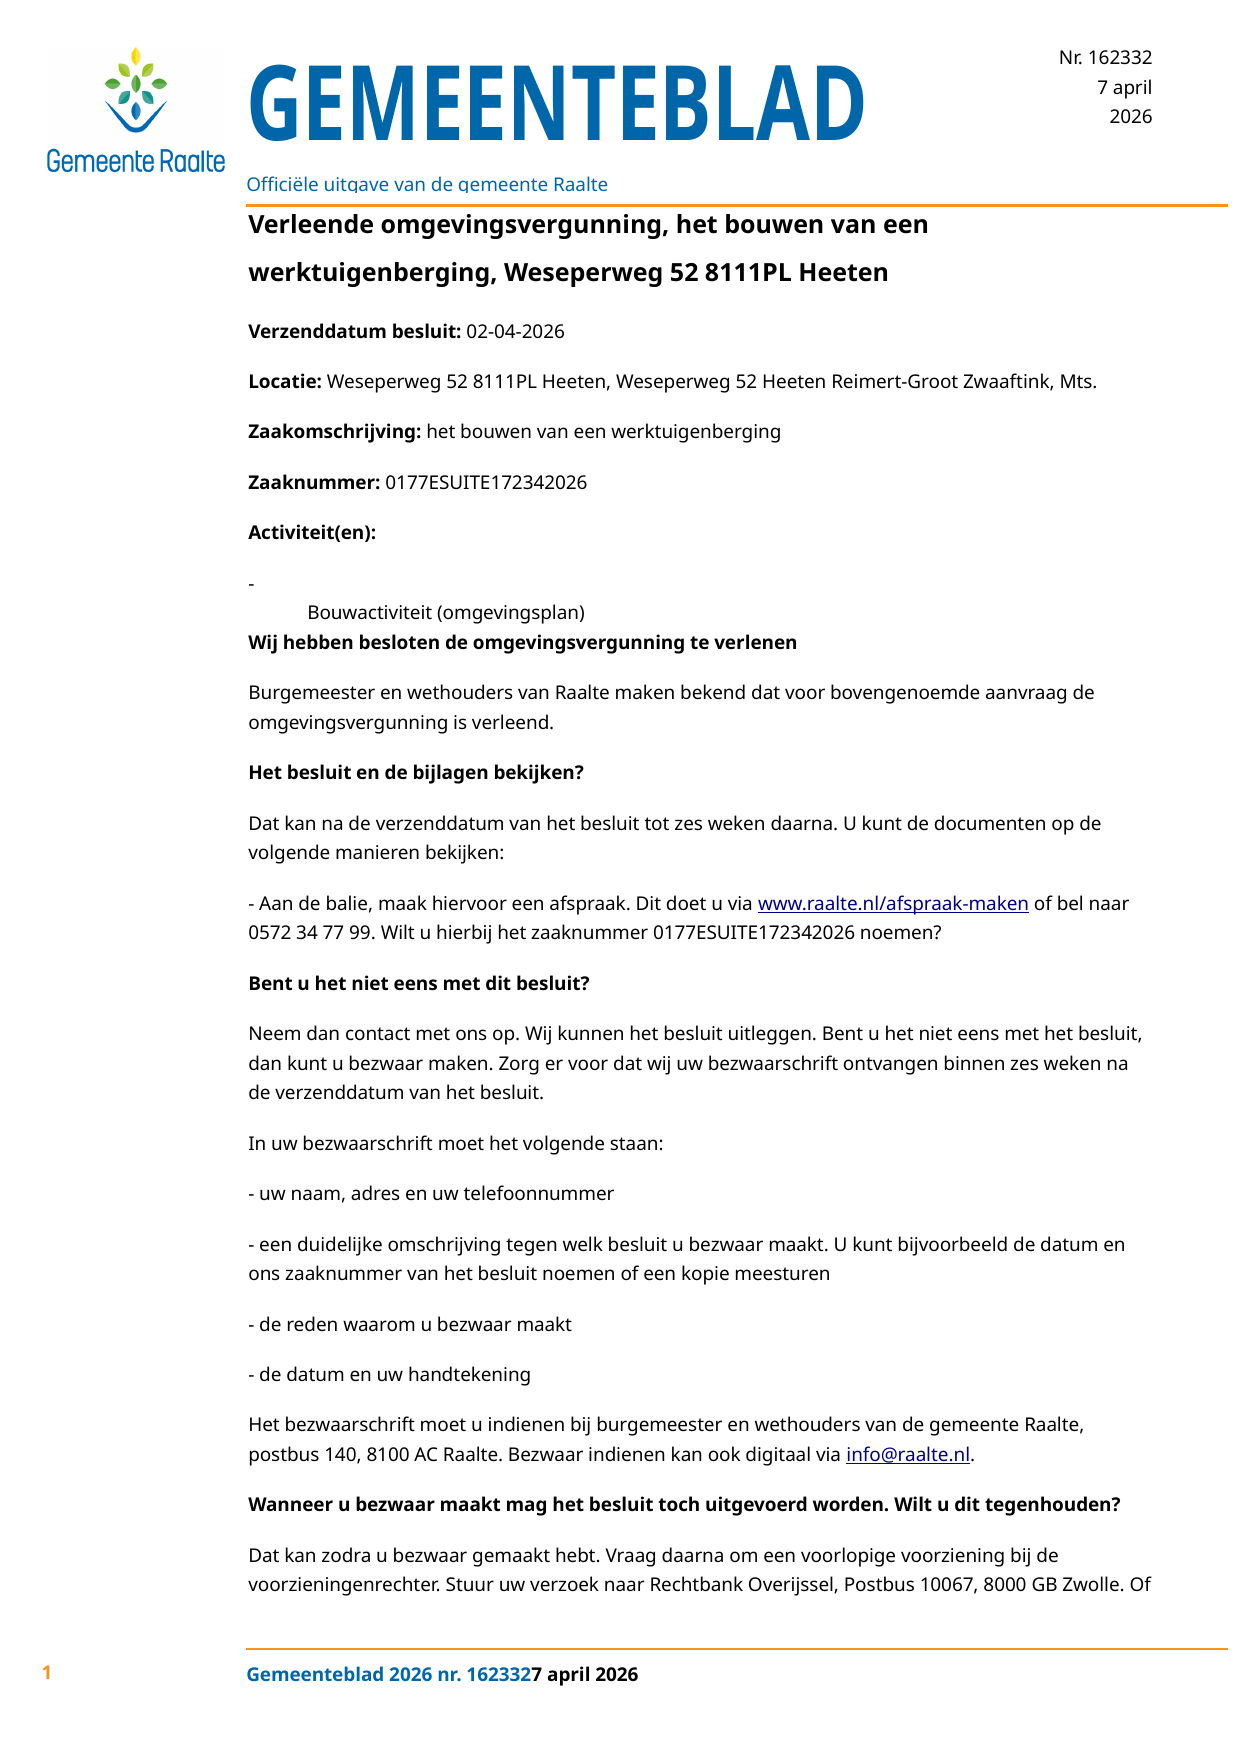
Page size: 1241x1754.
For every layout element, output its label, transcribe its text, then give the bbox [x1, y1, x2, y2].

list Bouwactiviteit (omgevingsplan) [248, 599, 1152, 625]
text - de datum en uw handtekening [248, 1361, 1152, 1387]
text Zaakomschrijving: het bouwen van een werktuigenberging [248, 419, 1152, 444]
text Neem dan contact met ons op. Wij kunnen het besluit uitleggen. Bent u het niet eens met het besluit, dan kunt u bezwaar maken. Zorg er voor dat wij uw bezwaarschrift ontvangen binnen zes weken na de verzenddatum van het besluit. [248, 1020, 1152, 1105]
text Verleende omgevingsvergunning, het bouwen van een werktuigenberging, Weseperweg 52 8111PL Heeten [248, 207, 1152, 288]
picture [41, 47, 231, 172]
text Activiteit(en): [248, 519, 1152, 545]
text Bent u het niet eens met dit besluit? [248, 970, 1152, 996]
text - de reden waarom u bezwaar maakt [248, 1311, 1152, 1337]
text Dat kan na de verzenddatum van het besluit tot zes weken daarna. U kunt de documenten op de volgende manieren bekijken: [248, 810, 1152, 865]
text - uw naam, adres en uw telefoonnummer [248, 1180, 1152, 1206]
text Wij hebben besloten de omgevingsvergunning te verlenen [248, 629, 1152, 655]
text Locatie: Weseperweg 52 8111PL Heeten, Weseperweg 52 Heeten Reimert-Groot Zwaaftink, Mts. [248, 368, 1152, 394]
text Het bezwaarschrift moet u indienen bij burgemeester en wethouders van de gemeente Raalte, postbus 140, 8100 AC Raalte. Bezwaar indienen kan ook digitaal via info@raalte.nl. [248, 1412, 1152, 1467]
text - een duidelijke omschrijving tegen welk besluit u bezwaar maakt. U kunt bijvoorbeeld de datum en ons zaaknummer van het besluit noemen of een kopie meesturen [248, 1231, 1152, 1286]
text Burgemeester en wethouders van Raalte maken bekend dat voor bovengenoemde aanvraag de omgevingsvergunning is verleend. [248, 679, 1152, 735]
text - Aan de balie, maak hiervoor een afspraak. Dit doet u via www.raalte.nl/afspraak-maken of bel naar 0572 34 77 99. Wilt u hierbij het zaaknummer 0177ESUITE172342026 noemen? [248, 890, 1152, 945]
text Dat kan zodra u bezwaar gemaakt hebt. Vraag daarna om een voorlopige voorziening bij de voorzieningenrechter. Stuur uw verzoek naar Rechtbank Overijssel, Postbus 10067, 8000 GB Zwolle. Of [248, 1542, 1152, 1597]
text In uw bezwaarschrift moet het volgende staan: [248, 1130, 1152, 1156]
text Wanneer u bezwaar maakt mag het besluit toch uitgevoerd worden. Wilt u dit tegenhouden? [248, 1492, 1152, 1517]
text Verzenddatum besluit: 02-04-2026 [248, 318, 1152, 344]
text Zaaknummer: 0177ESUITE172342026 [248, 469, 1152, 495]
text Het besluit en de bijlagen bekijken? [248, 759, 1152, 785]
